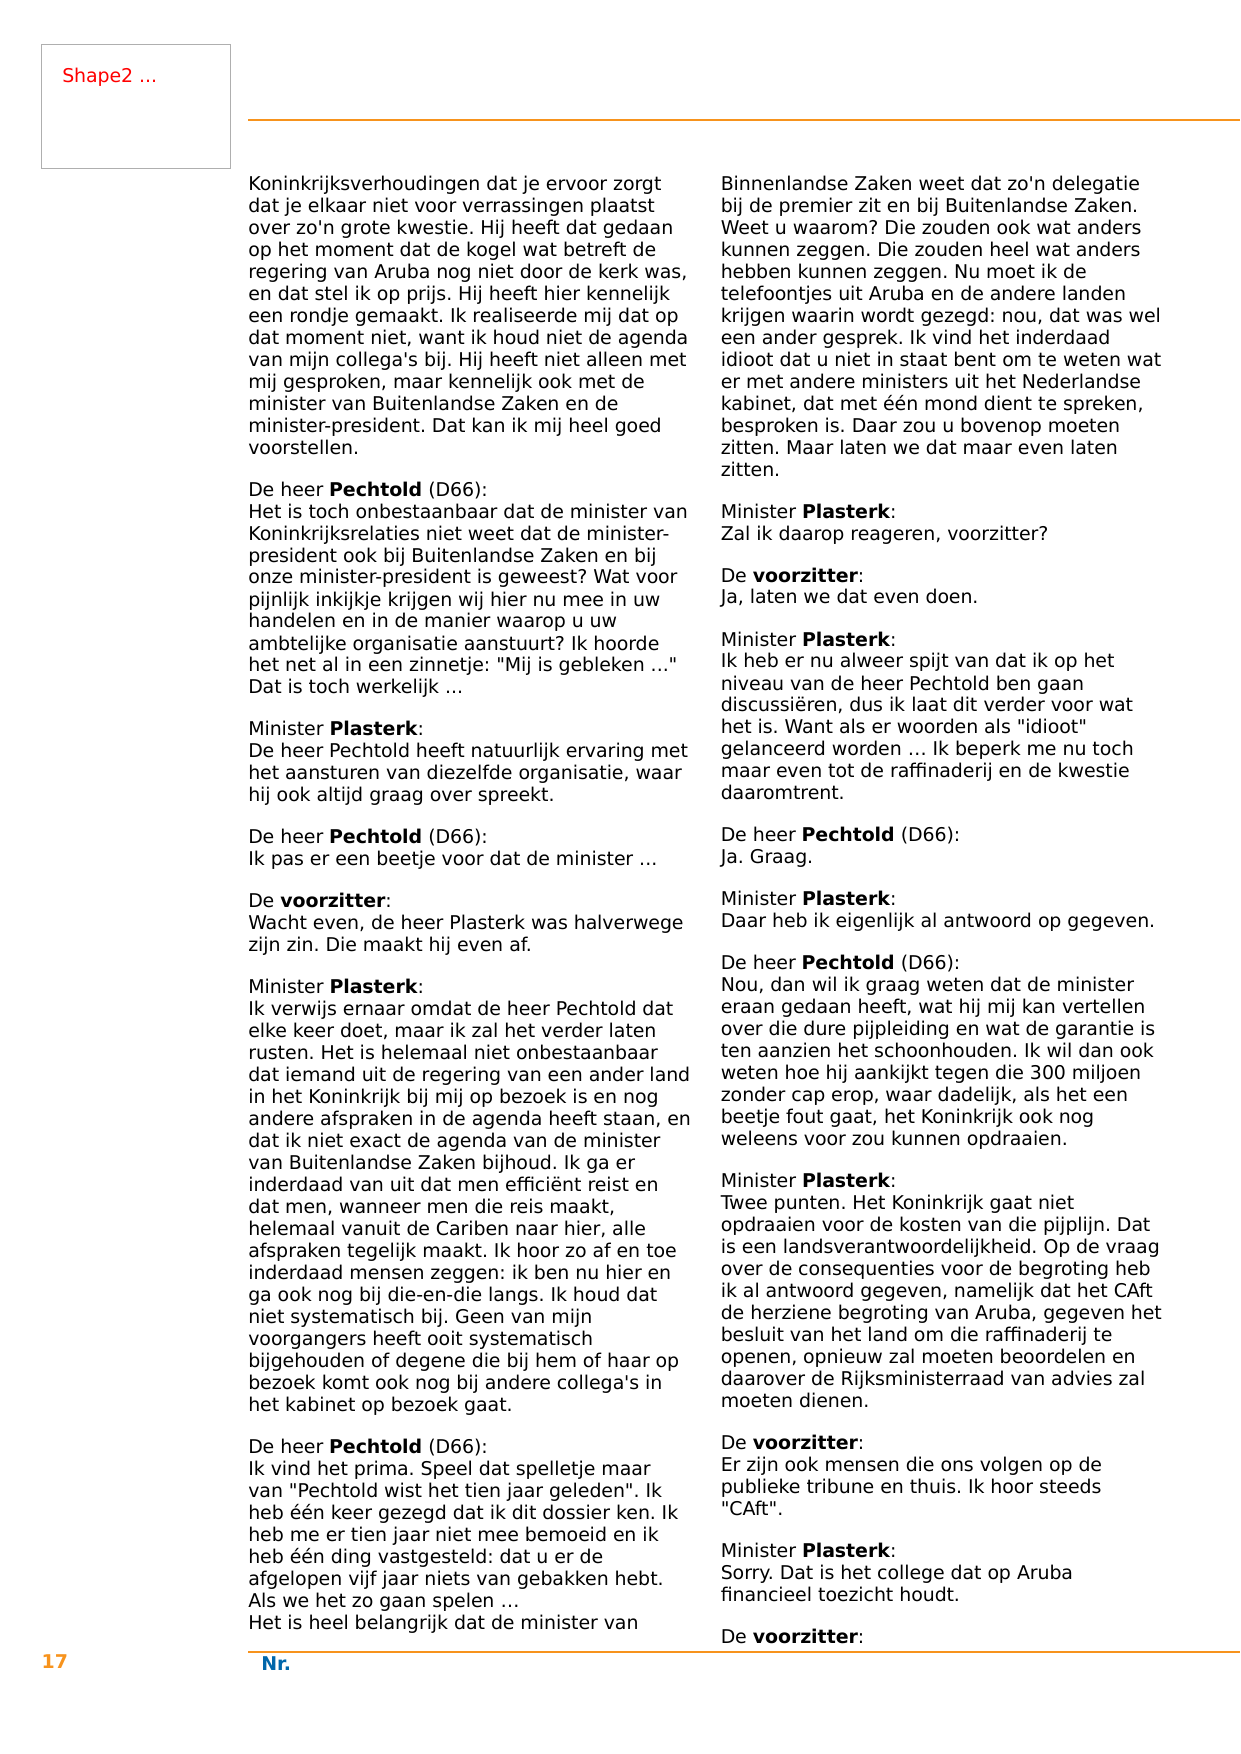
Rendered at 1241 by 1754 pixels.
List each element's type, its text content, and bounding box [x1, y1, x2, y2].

text Ja. Graag. [721, 846, 1163, 868]
text Minister Plasterk: [721, 1170, 1163, 1192]
text Het is heel belangrijk dat de minister van [248, 1612, 691, 1633]
text De voorzitter: [721, 1626, 1163, 1648]
text Minister Plasterk: [721, 888, 1163, 910]
text De heer Pechtold heeft natuurlijk ervaring met het aansturen van diezelfde organisatie, waar hij ook altijd graag over spreekt. [248, 740, 691, 806]
text Minister Plasterk: [721, 501, 1163, 522]
text Er zijn ook mensen die ons volgen op de publieke tribune en thuis. Ik hoor steeds "CAft". [721, 1454, 1163, 1520]
text Zal ik daarop reageren, voorzitter? [721, 522, 1163, 544]
text Nou, dan wil ik graag weten dat de minister eraan gedaan heeft, wat hij mij kan vertellen over die dure pijpleiding en wat de garantie is ten aanzien het schoonhouden. Ik wil dan ook weten hoe hij aankijkt tegen die 300 miljoen zonder cap erop, waar dadelijk, als het een beetje fout gaat, het Koninkrijk ook nog weleens voor zou kunnen opdraaien. [721, 974, 1163, 1150]
text Sorry. Dat is het college dat op Aruba financieel toezicht houdt. [721, 1562, 1163, 1606]
text Ik pas er een beetje voor dat de minister ... [248, 848, 691, 870]
text Minister Plasterk: [721, 1540, 1163, 1562]
text Ja, laten we dat even doen. [721, 586, 1163, 608]
text De heer Pechtold (D66): [248, 826, 691, 848]
text Ik heb er nu alweer spijt van dat ik op het niveau van de heer Pechtold ben gaan discussiëren, dus ik laat dit verder voor wat het is. Want als er woorden als "idioot" gelanceerd worden … Ik beperk me nu toch maar even tot de raffinaderij en de kwestie daaromtrent. [721, 650, 1163, 804]
text Koninkrijksverhoudingen dat je ervoor zorgt dat je elkaar niet voor verrassingen plaatst over zo'n grote kwestie. Hij heeft dat gedaan op het moment dat de kogel wat betreft de regering van Aruba nog niet door de kerk was, en dat stel ik op prijs. Hij heeft hier kennelijk een rondje gemaakt. Ik realiseerde mij dat op dat moment niet, want ik houd niet de agenda van mijn collega's bij. Hij heeft niet alleen met mij gesproken, maar kennelijk ook met de minister van Buitenlandse Zaken en de minister-president. Dat kan ik mij heel goed voorstellen. [248, 173, 691, 458]
text De heer Pechtold (D66): [248, 478, 691, 501]
text De voorzitter: [721, 564, 1163, 586]
text Twee punten. Het Koninkrijk gaat niet opdraaien voor de kosten van die pijplijn. Dat is een landsverantwoordelijkheid. Op de vraag over de consequenties voor de begroting heb ik al antwoord gegeven, namelijk dat het CAft de herziene begroting van Aruba, gegeven het besluit van het land om die raffinaderij te openen, opnieuw zal moeten beoordelen en daarover de Rijksministerraad van advies zal moeten dienen. [721, 1192, 1163, 1412]
text De heer Pechtold (D66): [248, 1436, 691, 1458]
text De voorzitter: [248, 890, 691, 912]
text De heer Pechtold (D66): [721, 952, 1163, 974]
text Minister Plasterk: [248, 718, 691, 740]
text Ik verwijs ernaar omdat de heer Pechtold dat elke keer doet, maar ik zal het verder laten rusten. Het is helemaal niet onbestaanbaar dat iemand uit de regering van een ander land in het Koninkrijk bij mij op bezoek is en nog andere afspraken in de agenda heeft staan, en dat ik niet exact de agenda van de minister van Buitenlandse Zaken bijhoud. Ik ga er inderdaad van uit dat men efficiënt reist en dat men, wanneer men die reis maakt, helemaal vanuit de Cariben naar hier, alle afspraken tegelijk maakt. Ik hoor zo af en toe inderdaad mensen zeggen: ik ben nu hier en ga ook nog bij die-en-die langs. Ik houd dat niet systematisch bij. Geen van mijn voorgangers heeft ooit systematisch bijgehouden of degene die bij hem of haar op bezoek komt ook nog bij andere collega's in het kabinet op bezoek gaat. [248, 998, 691, 1416]
text De heer Pechtold (D66): [721, 824, 1163, 846]
text Het is toch onbestaanbaar dat de minister van Koninkrijksrelaties niet weet dat de minister-president ook bij Buitenlandse Zaken en bij onze minister-president is geweest? Wat voor pijnlijk inkijkje krijgen wij hier nu mee in uw handelen en in de manier waarop u uw ambtelijke organisatie aanstuurt? Ik hoorde het net al in een zinnetje: "Mij is gebleken ..." Dat is toch werkelijk ... [248, 501, 691, 698]
text De voorzitter: [721, 1432, 1163, 1454]
text Minister Plasterk: [248, 976, 691, 998]
text Daar heb ik eigenlijk al antwoord op gegeven. [721, 910, 1163, 932]
text Minister Plasterk: [721, 628, 1163, 650]
text Ik vind het prima. Speel dat spelletje maar van "Pechtold wist het tien jaar geleden". Ik heb één keer gezegd dat ik dit dossier ken. Ik heb me er tien jaar niet mee bemoeid en ik heb één ding vastgesteld: dat u er de afgelopen vijf jaar niets van gebakken hebt. Als we het zo gaan spelen … [248, 1458, 691, 1612]
text Wacht even, de heer Plasterk was halverwege zijn zin. Die maakt hij even af. [248, 912, 691, 956]
text Binnenlandse Zaken weet dat zo'n delegatie bij de premier zit en bij Buitenlandse Zaken. Weet u waarom? Die zouden ook wat anders kunnen zeggen. Die zouden heel wat anders hebben kunnen zeggen. Nu moet ik de telefoontjes uit Aruba en de andere landen krijgen waarin wordt gezegd: nou, dat was wel een ander gesprek. Ik vind het inderdaad idioot dat u niet in staat bent om te weten wat er met andere ministers uit het Nederlandse kabinet, dat met één mond dient te spreken, besproken is. Daar zou u bovenop moeten zitten. Maar laten we dat maar even laten zitten. [721, 173, 1163, 481]
